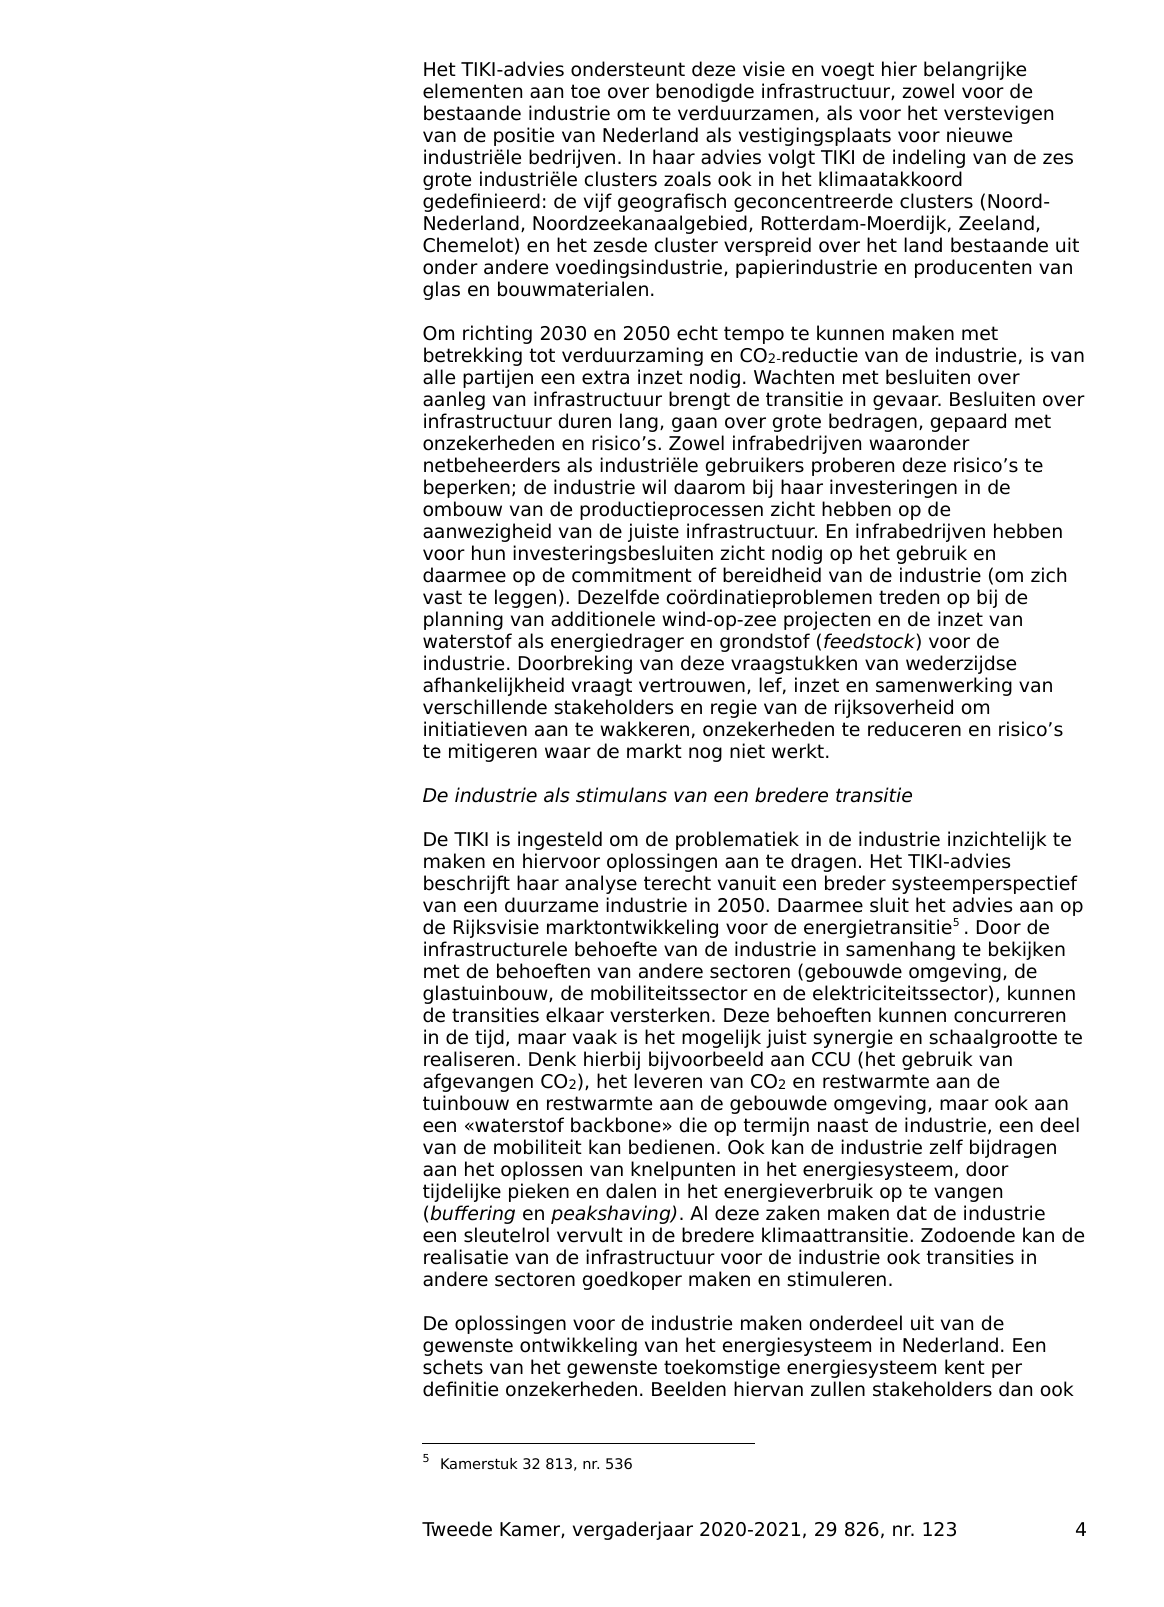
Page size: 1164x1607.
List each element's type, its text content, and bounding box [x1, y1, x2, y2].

text Het TIKI-advies ondersteunt deze visie en voegt hier belangrijke elementen aan toe over benodigde infrastructuur, zowel voor de bestaande industrie om te verduurzamen, als voor het verstevigen van de positie van Nederland als vestigingsplaats voor nieuwe industriële bedrijven. In haar advies volgt TIKI de indeling van de zes grote industriële clusters zoals ook in het klimaatakkoord gedefinieerd: de vijf geografisch geconcentreerde clusters (Noord-Nederland, Noordzeekanaalgebied, Rotterdam-Moerdijk, Zeeland, Chemelot) en het zesde cluster verspreid over het land bestaande uit onder andere voedingsindustrie, papierindustrie en producenten van glas en bouwmaterialen. [422, 59, 1087, 301]
subtitle De industrie als stimulans van een bredere transitie [422, 785, 1087, 807]
text De TIKI is ingesteld om de problematiek in de industrie inzichtelijk te maken en hiervoor oplossingen aan te dragen. Het TIKI-advies beschrijft haar analyse terecht vanuit een breder systeemperspectief van een duurzame industrie in 2050. Daarmee sluit het advies aan op de Rijksvisie marktontwikkeling voor de energietransitie. Door de infrastructurele behoefte van de industrie in samenhang te bekijken met de behoeften van andere sectoren (gebouwde omgeving, de glastuinbouw, de mobiliteitssector en de elektriciteitssector), kunnen de transities elkaar versterken. Deze behoeften kunnen concurreren in de tijd, maar vaak is het mogelijk juist synergie en schaalgrootte te realiseren. Denk hierbij bijvoorbeeld aan CCU (het gebruik van afgevangen CO2), het leveren van CO2 en restwarmte aan de tuinbouw en restwarmte aan de gebouwde omgeving, maar ook aan een «waterstof backbone» die op termijn naast de industrie, een deel van de mobiliteit kan bedienen. Ook kan de industrie zelf bijdragen aan het oplossen van knelpunten in het energiesysteem, door tijdelijke pieken en dalen in het energieverbruik op te vangen (buffering en peakshaving). Al deze zaken maken dat de industrie een sleutelrol vervult in de bredere klimaattransitie. Zodoende kan de realisatie van de infrastructuur voor de industrie ook transities in andere sectoren goedkoper maken en stimuleren. [422, 829, 1087, 1291]
text De oplossingen voor de industrie maken onderdeel uit van de gewenste ontwikkeling van het energiesysteem in Nederland. Een schets van het gewenste toekomstige energiesysteem kent per definitie onzekerheden. Beelden hiervan zullen stakeholders dan ook [422, 1313, 1087, 1401]
text Om richting 2030 en 2050 echt tempo te kunnen maken met betrekking tot verduurzaming en CO2-reductie van de industrie, is van alle partijen een extra inzet nodig. Wachten met besluiten over aanleg van infrastructuur brengt de transitie in gevaar. Besluiten over infrastructuur duren lang, gaan over grote bedragen, gepaard met onzekerheden en risico’s. Zowel infrabedrijven waaronder netbeheerders als industriële gebruikers proberen deze risico’s te beperken; de industrie wil daarom bij haar investeringen in de ombouw van de productieprocessen zicht hebben op de aanwezigheid van de juiste infrastructuur. En infrabedrijven hebben voor hun investeringsbesluiten zicht nodig op het gebruik en daarmee op de commitment of bereidheid van de industrie (om zich vast te leggen). Dezelfde coördinatieproblemen treden op bij de planning van additionele wind-op-zee projecten en de inzet van waterstof als energiedrager en grondstof (feedstock) voor de industrie. Doorbreking van deze vraagstukken van wederzijdse afhankelijkheid vraagt vertrouwen, lef, inzet en samenwerking van verschillende stakeholders en regie van de rijksoverheid om initiatieven aan te wakkeren, onzekerheden te reduceren en risico’s te mitigeren waar de markt nog niet werkt. [422, 323, 1087, 763]
text Kamerstuk 32 813, nr. 536 [422, 1452, 1087, 1474]
